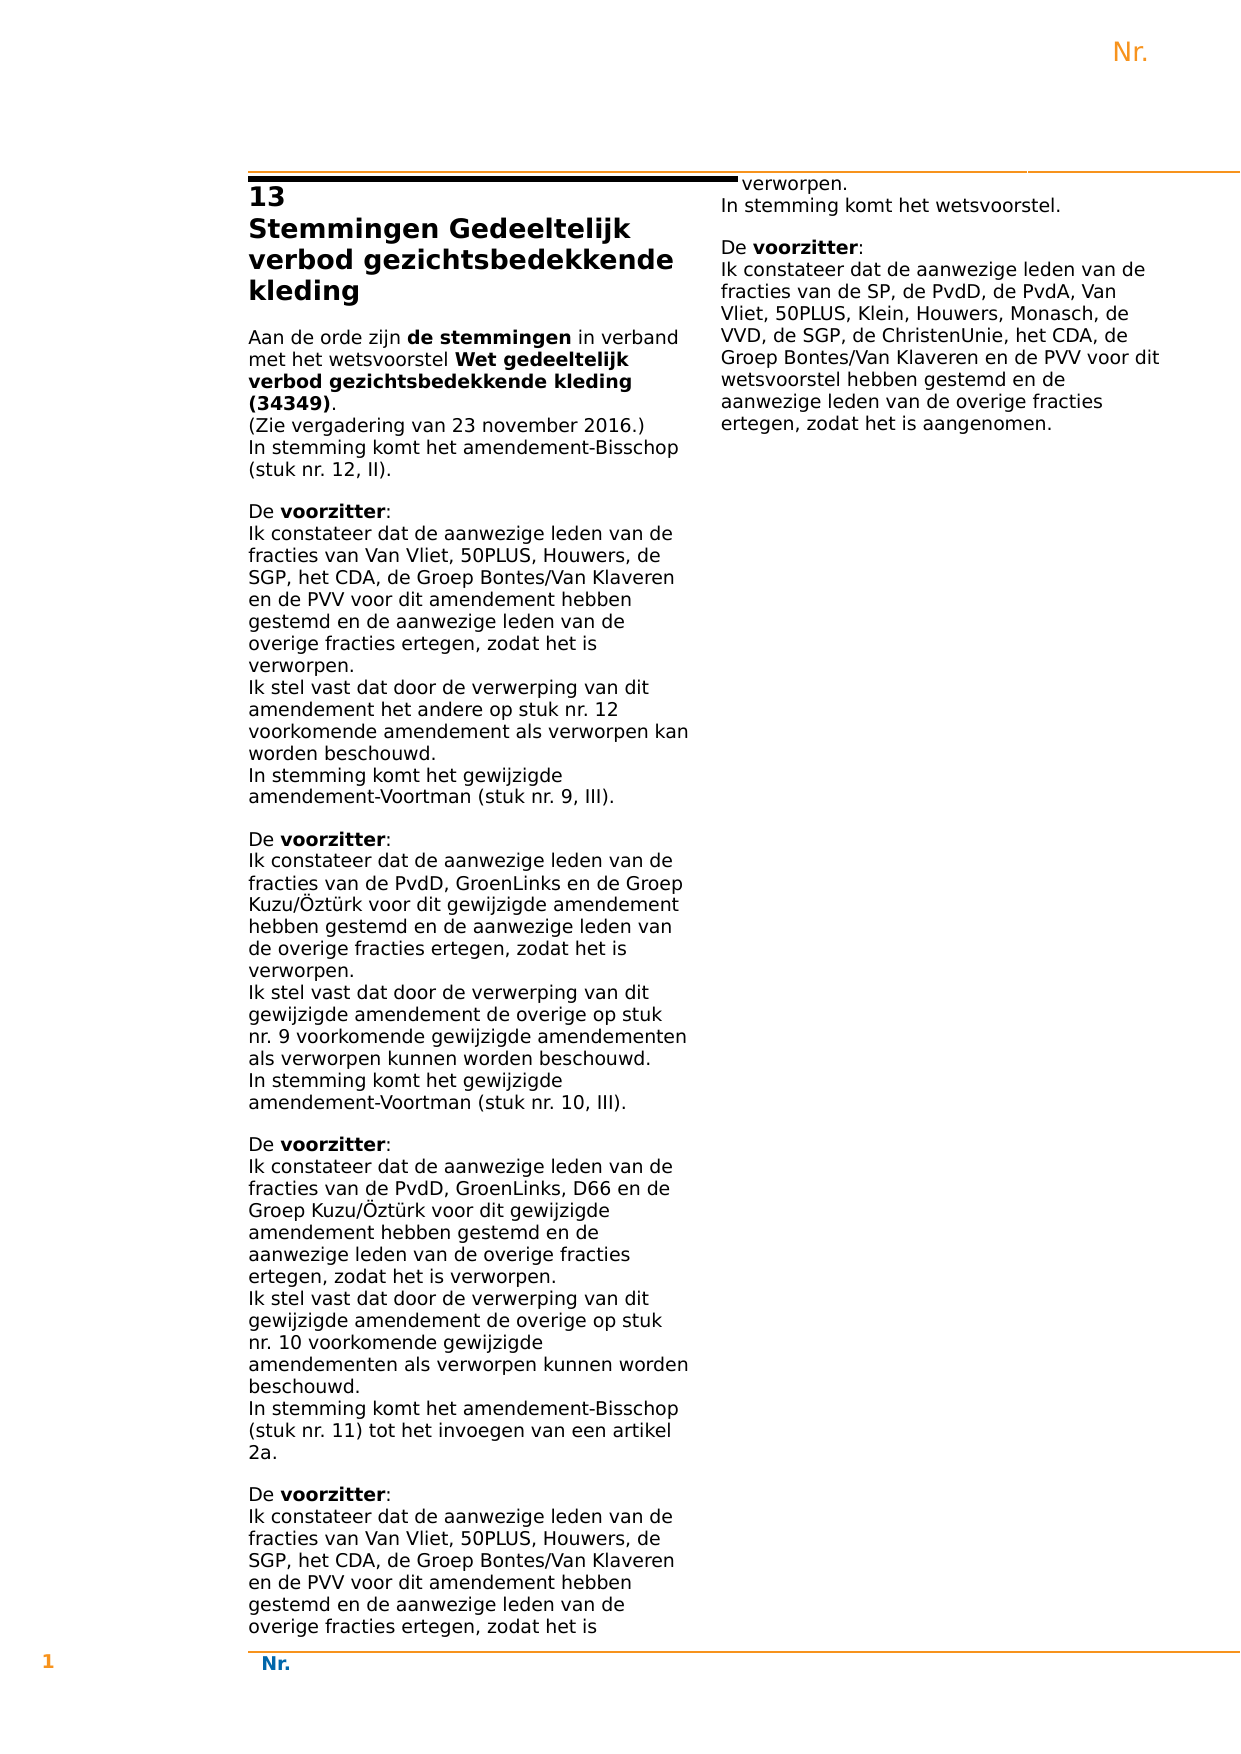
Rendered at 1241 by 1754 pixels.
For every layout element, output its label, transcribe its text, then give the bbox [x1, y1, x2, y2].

title 13 Stemmingen Gedeeltelijk verbod gezichtsbedekkende kleding [248, 182, 691, 307]
text Ik stel vast dat door de verwerping van dit gewijzigde amendement de overige op stuk nr. 10 voorkomende gewijzigde amendementen als verworpen kunnen worden beschouwd. [248, 1288, 691, 1398]
text De voorzitter: [248, 501, 691, 523]
text Ik stel vast dat door de verwerping van dit gewijzigde amendement de overige op stuk nr. 9 voorkomende gewijzigde amendementen als verworpen kunnen worden beschouwd. [248, 982, 691, 1070]
text Ik constateer dat de aanwezige leden van de fracties van de PvdD, GroenLinks, D66 en de Groep Kuzu/Öztürk voor dit gewijzigde amendement hebben gestemd en de aanwezige leden van de overige fracties ertegen, zodat het is verworpen. [248, 1156, 691, 1288]
text Ik stel vast dat door de verwerping van dit amendement het andere op stuk nr. 12 voorkomende amendement als verworpen kan worden beschouwd. [248, 677, 691, 764]
text (Zie vergadering van 23 november 2016.) [248, 415, 691, 437]
text De voorzitter: [248, 828, 691, 850]
text De voorzitter: [248, 1134, 691, 1156]
text In stemming komt het gewijzigde amendement-Voortman (stuk nr. 9, III). [248, 764, 691, 808]
text In stemming komt het amendement-Bisschop (stuk nr. 11) tot het invoegen van een artikel 2a. [248, 1398, 691, 1464]
text Ik constateer dat de aanwezige leden van de fracties van de PvdD, GroenLinks en de Groep Kuzu/Öztürk voor dit gewijzigde amendement hebben gestemd en de aanwezige leden van de overige fracties ertegen, zodat het is verworpen. [248, 850, 691, 982]
text verworpen. [721, 173, 1163, 195]
text In stemming komt het amendement-Bisschop (stuk nr. 12, II). [248, 437, 691, 481]
text De voorzitter: [248, 1484, 691, 1506]
text Ik constateer dat de aanwezige leden van de fracties van Van Vliet, 50PLUS, Houwers, de SGP, het CDA, de Groep Bontes/Van Klaveren en de PVV voor dit amendement hebben gestemd en de aanwezige leden van de overige fracties ertegen, zodat het is [248, 1506, 691, 1638]
text Aan de orde zijn de stemmingen in verband met het wetsvoorstel Wet gedeeltelijk verbod gezichtsbedekkende kleding (34349). [248, 327, 691, 415]
text Ik constateer dat de aanwezige leden van de fracties van Van Vliet, 50PLUS, Houwers, de SGP, het CDA, de Groep Bontes/Van Klaveren en de PVV voor dit amendement hebben gestemd en de aanwezige leden van de overige fracties ertegen, zodat het is verworpen. [248, 523, 691, 677]
text In stemming komt het wetsvoorstel. [721, 195, 1163, 217]
text Ik constateer dat de aanwezige leden van de fracties van de SP, de PvdD, de PvdA, Van Vliet, 50PLUS, Klein, Houwers, Monasch, de VVD, de SGP, de ChristenUnie, het CDA, de Groep Bontes/Van Klaveren en de PVV voor dit wetsvoorstel hebben gestemd en de aanwezige leden van de overige fracties ertegen, zodat het is aangenomen. [721, 259, 1163, 434]
text De voorzitter: [721, 237, 1163, 259]
text In stemming komt het gewijzigde amendement-Voortman (stuk nr. 10, III). [248, 1070, 691, 1114]
